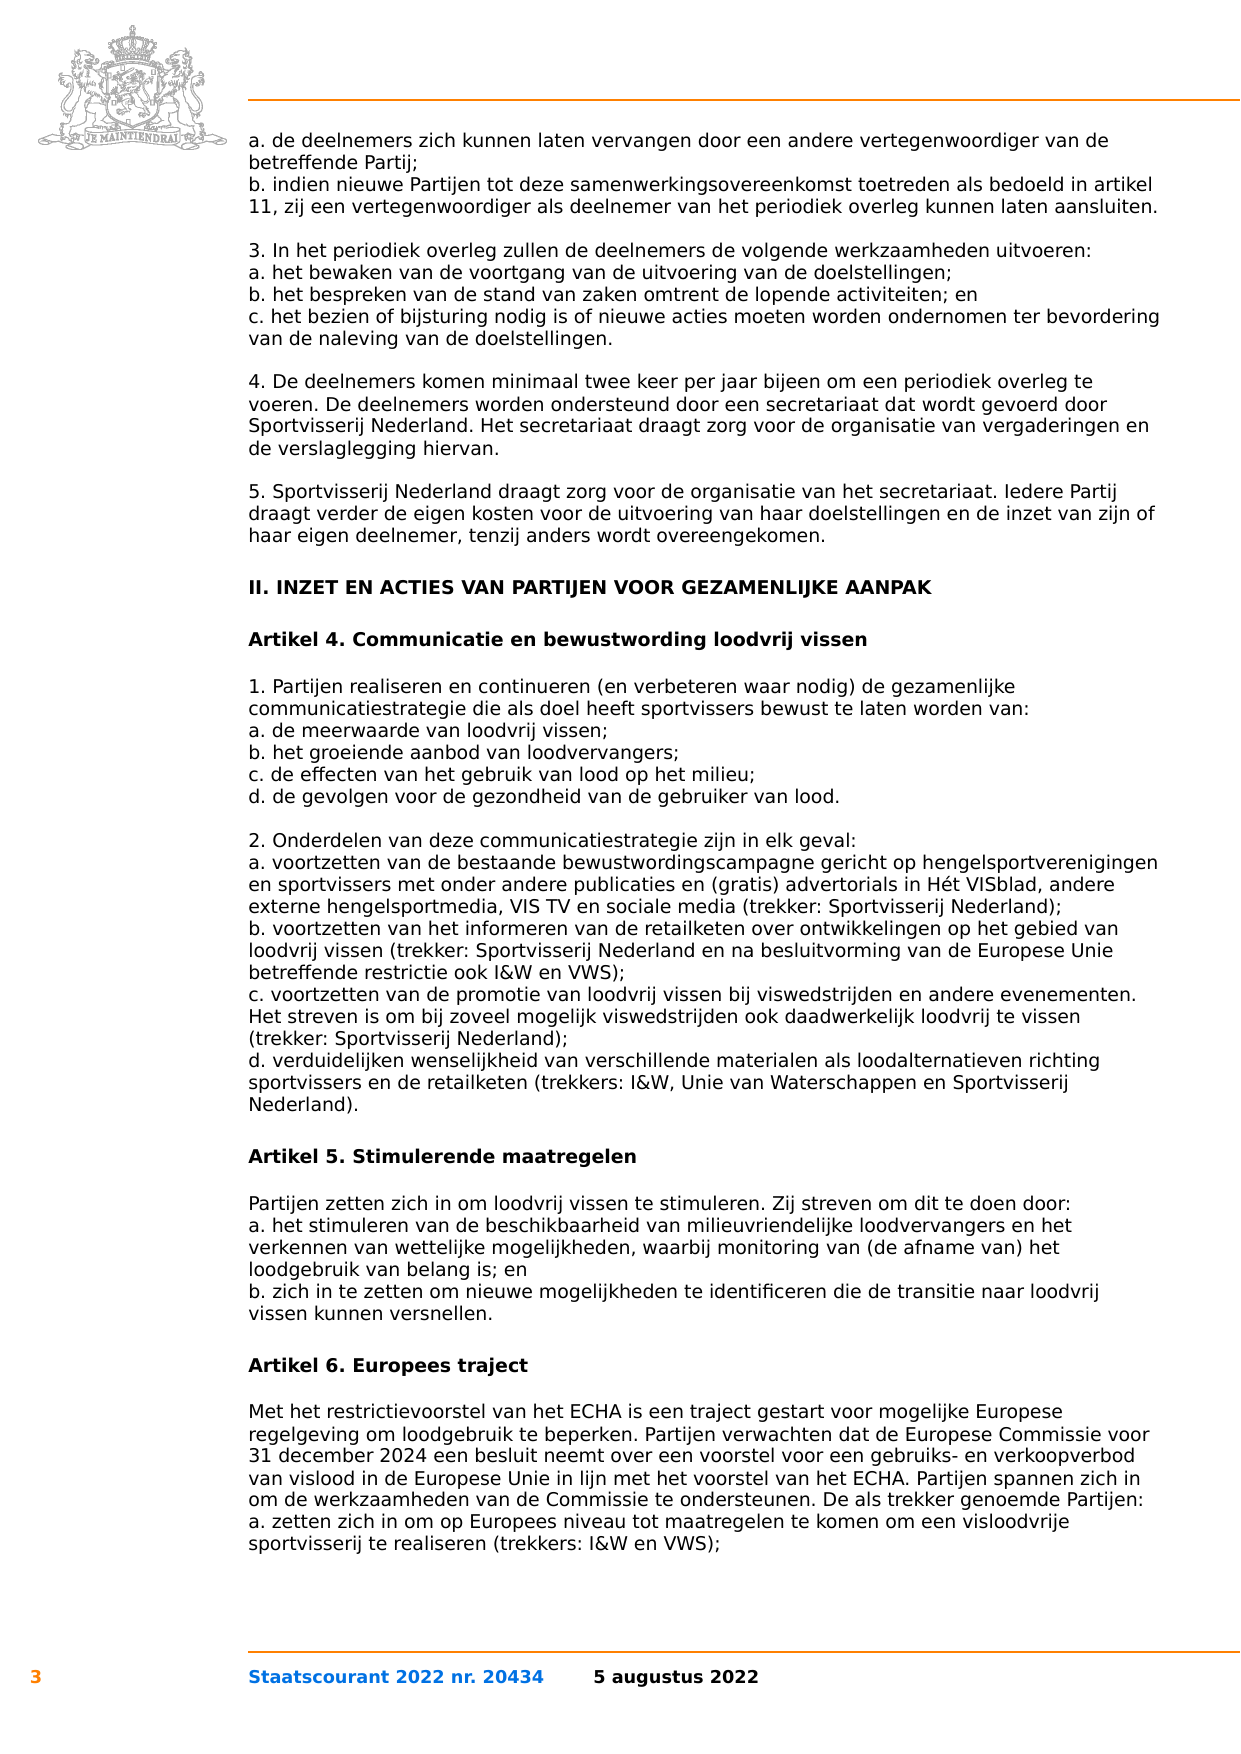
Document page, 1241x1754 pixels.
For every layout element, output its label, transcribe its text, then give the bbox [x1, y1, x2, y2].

text a. zetten zich in om op Europees niveau tot maatregelen te komen om een visloodvrije sportvisserij te realiseren (trekkers: I&W en VWS); [248, 1511, 1163, 1555]
text Met het restrictievoorstel van het ECHA is een traject gestart voor mogelijke Europese regelgeving om loodgebruik te beperken. Partijen verwachten dat de Europese Commissie voor 31 december 2024 een besluit neemt over een voorstel voor een gebruiks- en verkoopverbod van vislood in de Europese Unie in lijn met het voorstel van het ECHA. Partijen spannen zich in om de werkzaamheden van de Commissie te ondersteunen. De als trekker genoemde Partijen: [248, 1401, 1163, 1511]
text b. voortzetten van het informeren van de retailketen over ontwikkelingen op het gebied van loodvrij vissen (trekker: Sportvisserij Nederland en na besluitvorming van de Europese Unie betreffende restrictie ook I&W en VWS); [248, 918, 1163, 984]
text c. voortzetten van de promotie van loodvrij vissen bij viswedstrijden en andere evenementen. Het streven is om bij zoveel mogelijk viswedstrijden ook daadwerkelijk loodvrij te vissen (trekker: Sportvisserij Nederland); [248, 984, 1163, 1050]
picture [38, 25, 227, 150]
text b. indien nieuwe Partijen tot deze samenwerkingsovereenkomst toetreden als bedoeld in artikel 11, zij een vertegenwoordiger als deelnemer van het periodiek overleg kunnen laten aansluiten. [248, 174, 1163, 218]
text a. het bewaken van de voortgang van de uitvoering van de doelstellingen; [248, 262, 1163, 284]
text d. de gevolgen voor de gezondheid van de gebruiker van lood. [248, 786, 1163, 808]
text b. zich in te zetten om nieuwe mogelijkheden te identificeren die de transitie naar loodvrij vissen kunnen versnellen. [248, 1281, 1163, 1324]
text a. het stimuleren van de beschikbaarheid van milieuvriendelijke loodvervangers en het verkennen van wettelijke mogelijkheden, waarbij monitoring van (de afname van) het loodgebruik van belang is; en [248, 1214, 1163, 1281]
text b. het bespreken van de stand van zaken omtrent de lopende activiteiten; en [248, 284, 1163, 306]
subtitle Artikel 4. Communicatie en bewustwording loodvrij vissen [248, 629, 1163, 651]
text a. de deelnemers zich kunnen laten vervangen door een andere vertegenwoordiger van de betreffende Partij; [248, 130, 1163, 174]
text b. het groeiende aanbod van loodvervangers; [248, 742, 1163, 764]
text 2. Onderdelen van deze communicatiestrategie zijn in elk geval: [248, 830, 1163, 852]
text c. de effecten van het gebruik van lood op het milieu; [248, 764, 1163, 786]
subtitle Artikel 6. Europees traject [248, 1354, 1163, 1376]
text a. de meerwaarde van loodvrij vissen; [248, 720, 1163, 742]
text 5. Sportvisserij Nederland draagt zorg voor de organisatie van het secretariaat. Iedere Partij draagt verder de eigen kosten voor de uitvoering van haar doelstellingen en de inzet van zijn of haar eigen deelnemer, tenzij anders wordt overeengekomen. [248, 481, 1163, 547]
text d. verduidelijken wenselijkheid van verschillende materialen als loodalternatieven richting sportvissers en de retailketen (trekkers: I&W, Unie van Waterschappen en Sportvisserij Nederland). [248, 1050, 1163, 1116]
subtitle Artikel 5. Stimulerende maatregelen [248, 1146, 1163, 1168]
text c. het bezien of bijsturing nodig is of nieuwe acties moeten worden ondernomen ter bevordering van de naleving van de doelstellingen. [248, 306, 1163, 349]
text 1. Partijen realiseren en continueren (en verbeteren waar nodig) de gezamenlijke communicatiestrategie die als doel heeft sportvissers bewust te laten worden van: [248, 676, 1163, 720]
subtitle II. INZET EN ACTIES VAN PARTIJEN VOOR GEZAMENLIJKE AANPAK [248, 577, 1163, 599]
text Partijen zetten zich in om loodvrij vissen te stimuleren. Zij streven om dit te doen door: [248, 1193, 1163, 1214]
text 3. In het periodiek overleg zullen de deelnemers de volgende werkzaamheden uitvoeren: [248, 240, 1163, 262]
text 4. De deelnemers komen minimaal twee keer per jaar bijeen om een periodiek overleg te voeren. De deelnemers worden ondersteund door een secretariaat dat wordt gevoerd door Sportvisserij Nederland. Het secretariaat draagt zorg voor de organisatie van vergaderingen en de verslaglegging hiervan. [248, 371, 1163, 459]
text a. voortzetten van de bestaande bewustwordingscampagne gericht op hengelsportverenigingen en sportvissers met onder andere publicaties en (gratis) advertorials in Hét VISblad, andere externe hengelsportmedia, VIS TV en sociale media (trekker: Sportvisserij Nederland); [248, 852, 1163, 918]
